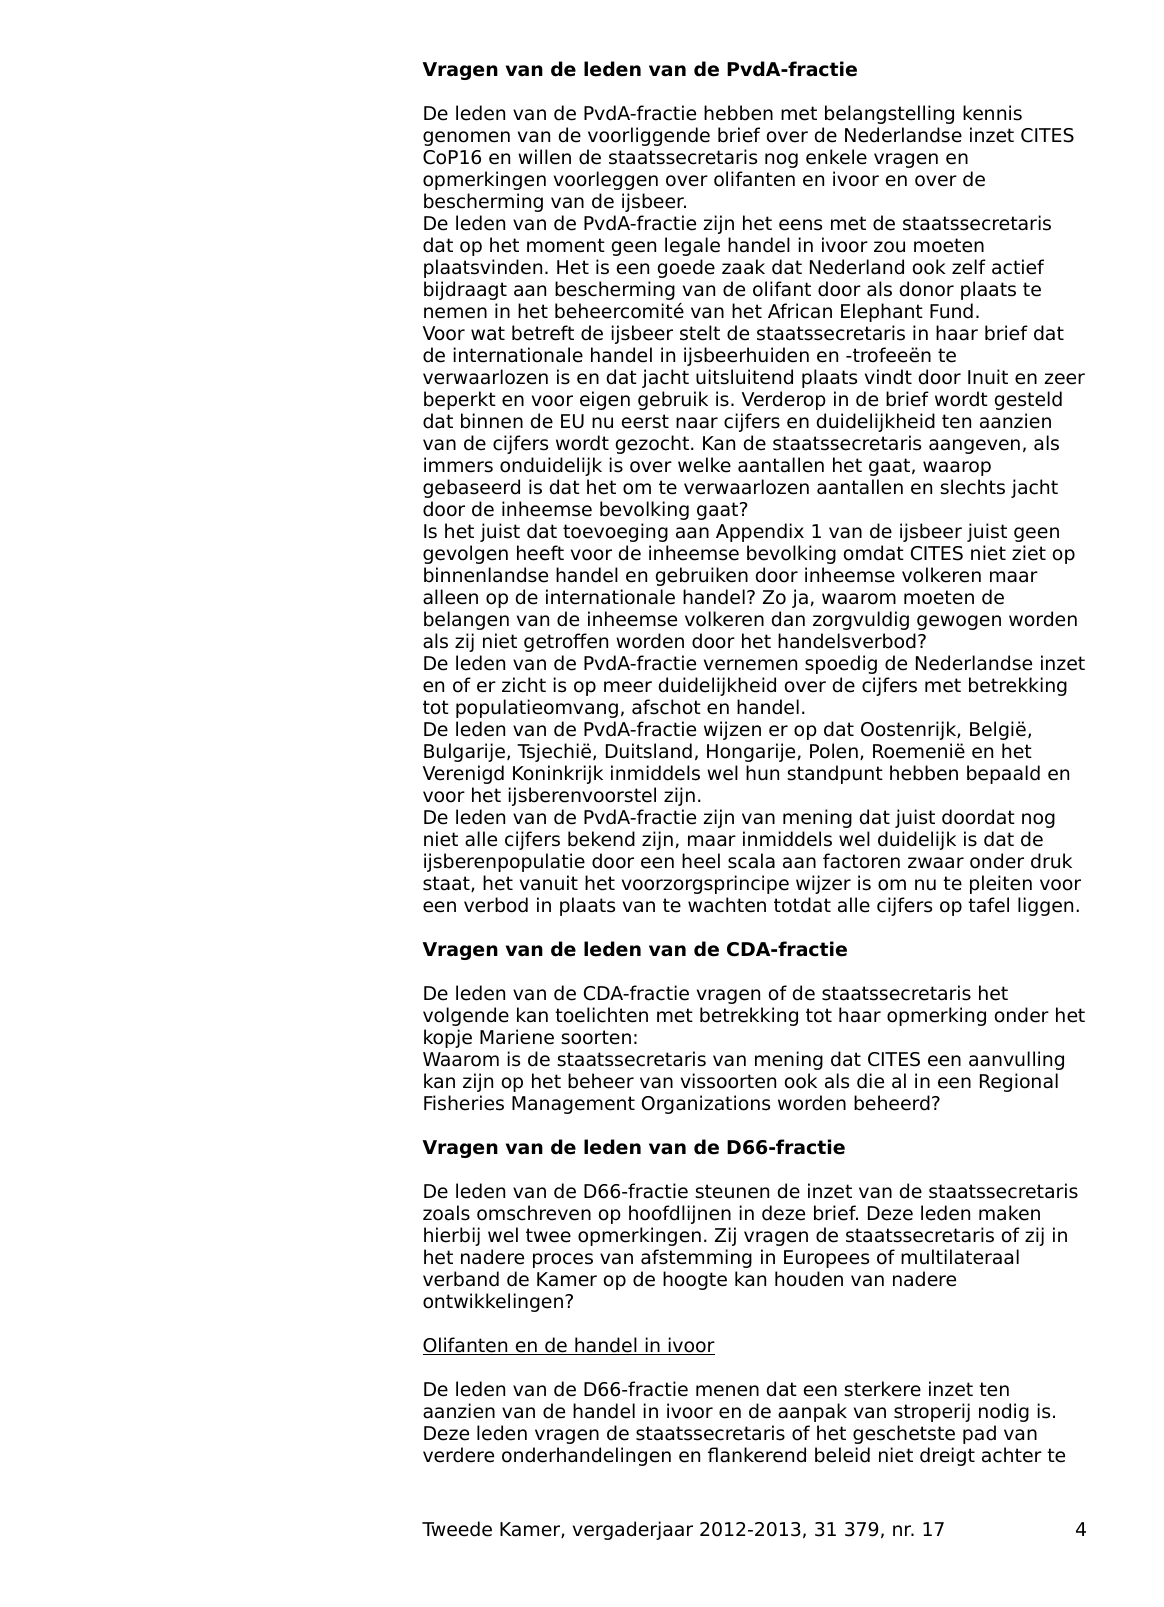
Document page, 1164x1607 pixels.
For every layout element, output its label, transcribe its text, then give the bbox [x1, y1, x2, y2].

text Is het juist dat toevoeging aan Appendix 1 van de ijsbeer juist geen gevolgen heeft voor de inheemse bevolking omdat CITES niet ziet op binnenlandse handel en gebruiken door inheemse volkeren maar alleen op de internationale handel? Zo ja, waarom moeten de belangen van de inheemse volkeren dan zorgvuldig gewogen worden als zij niet getroffen worden door het handelsverbod? [422, 521, 1087, 653]
text De leden van de D66-fractie menen dat een sterkere inzet ten aanzien van de handel in ivoor en de aanpak van stroperij nodig is. Deze leden vragen de staatssecretaris of het geschetste pad van verdere onderhandelingen en flankerend beleid niet dreigt achter te [422, 1379, 1087, 1467]
text De leden van de D66-fractie steunen de inzet van de staatssecretaris zoals omschreven op hoofdlijnen in deze brief. Deze leden maken hierbij wel twee opmerkingen. Zij vragen de staatssecretaris of zij in het nadere proces van afstemming in Europees of multilateraal verband de Kamer op de hoogte kan houden van nadere ontwikkelingen? [422, 1181, 1087, 1313]
text De leden van de PvdA-fractie hebben met belangstelling kennis genomen van de voorliggende brief over de Nederlandse inzet CITES CoP16 en willen de staatssecretaris nog enkele vragen en opmerkingen voorleggen over olifanten en ivoor en over de bescherming van de ijsbeer. [422, 103, 1087, 213]
subtitle Vragen van de leden van de D66-fractie [422, 1137, 1087, 1159]
text Waarom is de staatssecretaris van mening dat CITES een aanvulling kan zijn op het beheer van vissoorten ook als die al in een Regional Fisheries Management Organizations worden beheerd? [422, 1049, 1087, 1115]
text De leden van de CDA-fractie vragen of de staatssecretaris het volgende kan toelichten met betrekking tot haar opmerking onder het kopje Mariene soorten: [422, 983, 1087, 1049]
text Voor wat betreft de ijsbeer stelt de staatssecretaris in haar brief dat de internationale handel in ijsbeerhuiden en -trofeeën te verwaarlozen is en dat jacht uitsluitend plaats vindt door Inuit en zeer beperkt en voor eigen gebruik is. Verderop in de brief wordt gesteld dat binnen de EU nu eerst naar cijfers en duidelijkheid ten aanzien van de cijfers wordt gezocht. Kan de staatssecretaris aangeven, als immers onduidelijk is over welke aantallen het gaat, waarop gebaseerd is dat het om te verwaarlozen aantallen en slechts jacht door de inheemse bevolking gaat? [422, 323, 1087, 521]
subtitle Olifanten en de handel in ivoor [422, 1335, 1087, 1357]
subtitle Vragen van de leden van de CDA-fractie [422, 939, 1087, 961]
subtitle Vragen van de leden van de PvdA-fractie [422, 59, 1087, 81]
text De leden van de PvdA-fractie vernemen spoedig de Nederlandse inzet en of er zicht is op meer duidelijkheid over de cijfers met betrekking tot populatieomvang, afschot en handel. [422, 653, 1087, 719]
text De leden van de PvdA-fractie zijn van mening dat juist doordat nog niet alle cijfers bekend zijn, maar inmiddels wel duidelijk is dat de ijsberenpopulatie door een heel scala aan factoren zwaar onder druk staat, het vanuit het voorzorgsprincipe wijzer is om nu te pleiten voor een verbod in plaats van te wachten totdat alle cijfers op tafel liggen. [422, 807, 1087, 916]
text De leden van de PvdA-fractie zijn het eens met de staatssecretaris dat op het moment geen legale handel in ivoor zou moeten plaatsvinden. Het is een goede zaak dat Nederland ook zelf actief bijdraagt aan bescherming van de olifant door als donor plaats te nemen in het beheercomité van het African Elephant Fund. [422, 213, 1087, 323]
text De leden van de PvdA-fractie wijzen er op dat Oostenrijk, België, Bulgarije, Tsjechië, Duitsland, Hongarije, Polen, Roemenië en het Verenigd Koninkrijk inmiddels wel hun standpunt hebben bepaald en voor het ijsberenvoorstel zijn. [422, 719, 1087, 807]
